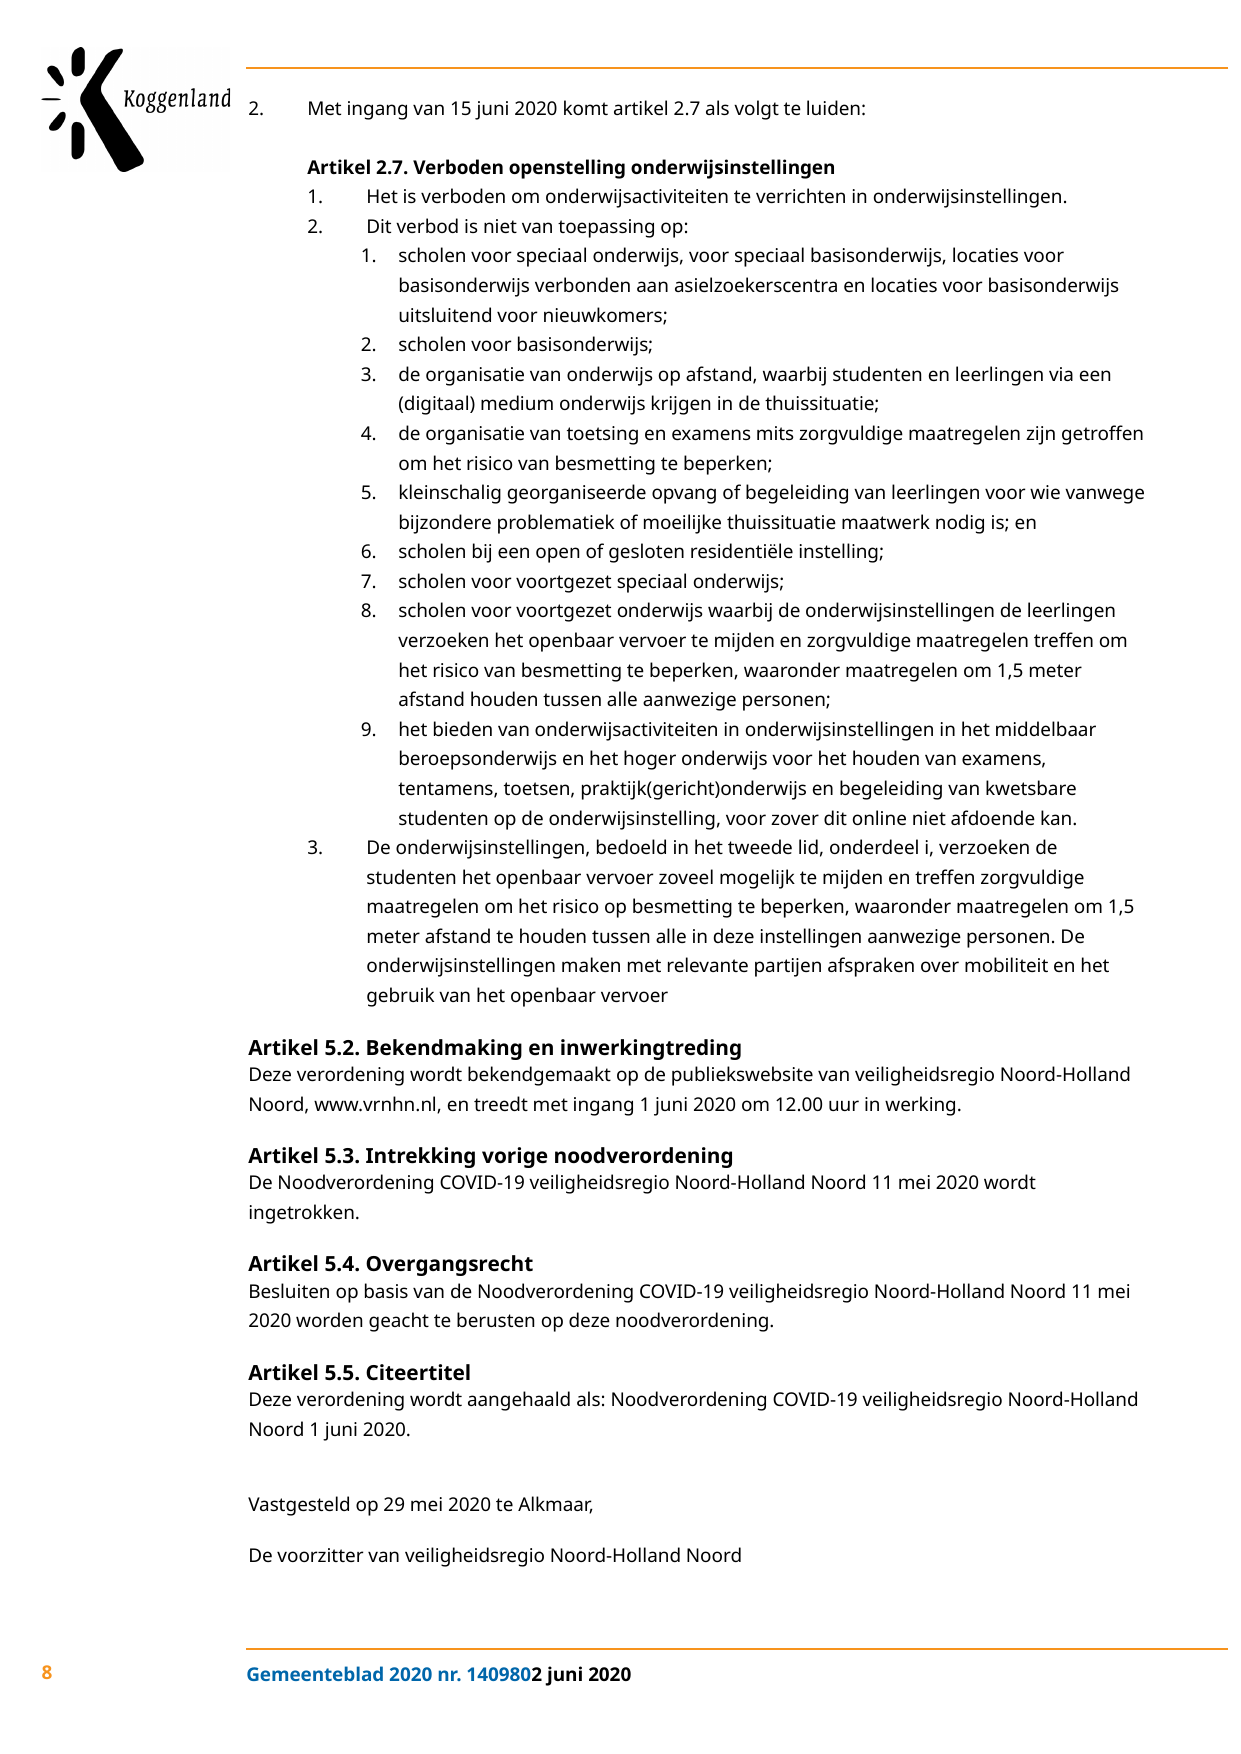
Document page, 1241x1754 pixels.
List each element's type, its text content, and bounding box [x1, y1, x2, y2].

list kleinschalig georganiseerde opvang of begeleiding van leerlingen voor wie vanwege bijzondere problematiek of moeilijke thuissituatie maatwerk nodig is; en [361, 479, 1152, 535]
list Met ingang van 15 juni 2020 komt artikel 2.7 als volgt te luiden: [248, 95, 1152, 121]
text Artikel 5.3. Intrekking vorige noodverordening [248, 1141, 1152, 1169]
text De voorzitter van veiligheidsregio Noord-Holland Noord [248, 1543, 1152, 1568]
text De Noodverordening COVID-19 veiligheidsregio Noord-Holland Noord 11 mei 2020 wordt ingetrokken. [248, 1169, 1152, 1225]
text Artikel 5.5. Citeertitel [248, 1358, 1152, 1386]
list scholen voor basisonderwijs; [361, 331, 1152, 357]
list Het is verboden om onderwijsactiviteiten te verrichten in onderwijsinstellingen. [307, 183, 1152, 209]
text Deze verordening wordt bekendgemaakt op de publiekswebsite van veiligheidsregio Noord-Holland Noord, www.vrnhn.nl, en treedt met ingang 1 juni 2020 om 12.00 uur in werking. [248, 1061, 1152, 1116]
list Artikel 2.7. Verboden openstelling onderwijsinstellingen [248, 154, 1152, 180]
text Artikel 5.2. Bekendmaking en inwerkingtreding [248, 1033, 1152, 1061]
list De onderwijsinstellingen, bedoeld in het tweede lid, onderdeel i, verzoeken de studenten het openbaar vervoer zoveel mogelijk te mijden en treffen zorgvuldige maatregelen om het risico op besmetting te beperken, waaronder maatregelen om 1,5 meter afstand te houden tussen alle in deze instellingen aanwezige personen. De onderwijsinstellingen maken met relevante partijen afspraken over mobiliteit en het gebruik van het openbaar vervoer [307, 834, 1152, 1008]
text Vastgesteld op 29 mei 2020 te Alkmaar, [248, 1491, 1152, 1517]
list scholen voor voortgezet onderwijs waarbij de onderwijsinstellingen de leerlingen verzoeken het openbaar vervoer te mijden en zorgvuldige maatregelen treffen om het risico van besmetting te beperken, waaronder maatregelen om 1,5 meter afstand houden tussen alle aanwezige personen; [361, 598, 1152, 712]
list Dit verbod is niet van toepassing op: [307, 213, 1152, 239]
list het bieden van onderwijsactiviteiten in onderwijsinstellingen in het middelbaar beroepsonderwijs en het hoger onderwijs voor het houden van examens, tentamens, toetsen, praktijk(gericht)onderwijs en begeleiding van kwetsbare studenten op de onderwijsinstelling, voor zover dit online niet afdoende kan. [361, 716, 1152, 831]
list scholen voor voortgezet speciaal onderwijs; [361, 568, 1152, 594]
text Besluiten op basis van de Noodverordening COVID-19 veiligheidsregio Noord-Holland Noord 11 mei 2020 worden geacht te berusten op deze noodverordening. [248, 1278, 1152, 1333]
text Deze verordening wordt aangehaald als: Noodverordening COVID-19 veiligheidsregio Noord-Holland Noord 1 juni 2020. [248, 1386, 1152, 1442]
list de organisatie van onderwijs op afstand, waarbij studenten en leerlingen via een (digitaal) medium onderwijs krijgen in de thuissituatie; [361, 361, 1152, 416]
list scholen bij een open of gesloten residentiële instelling; [361, 538, 1152, 564]
text Artikel 5.4. Overgangsrecht [248, 1249, 1152, 1278]
list scholen voor speciaal onderwijs, voor speciaal basisonderwijs, locaties voor basisonderwijs verbonden aan asielzoekerscentra en locaties voor basisonderwijs uitsluitend voor nieuwkomers; [361, 243, 1152, 328]
picture [41, 47, 231, 172]
list de organisatie van toetsing en examens mits zorgvuldige maatregelen zijn getroffen om het risico van besmetting te beperken; [361, 420, 1152, 476]
